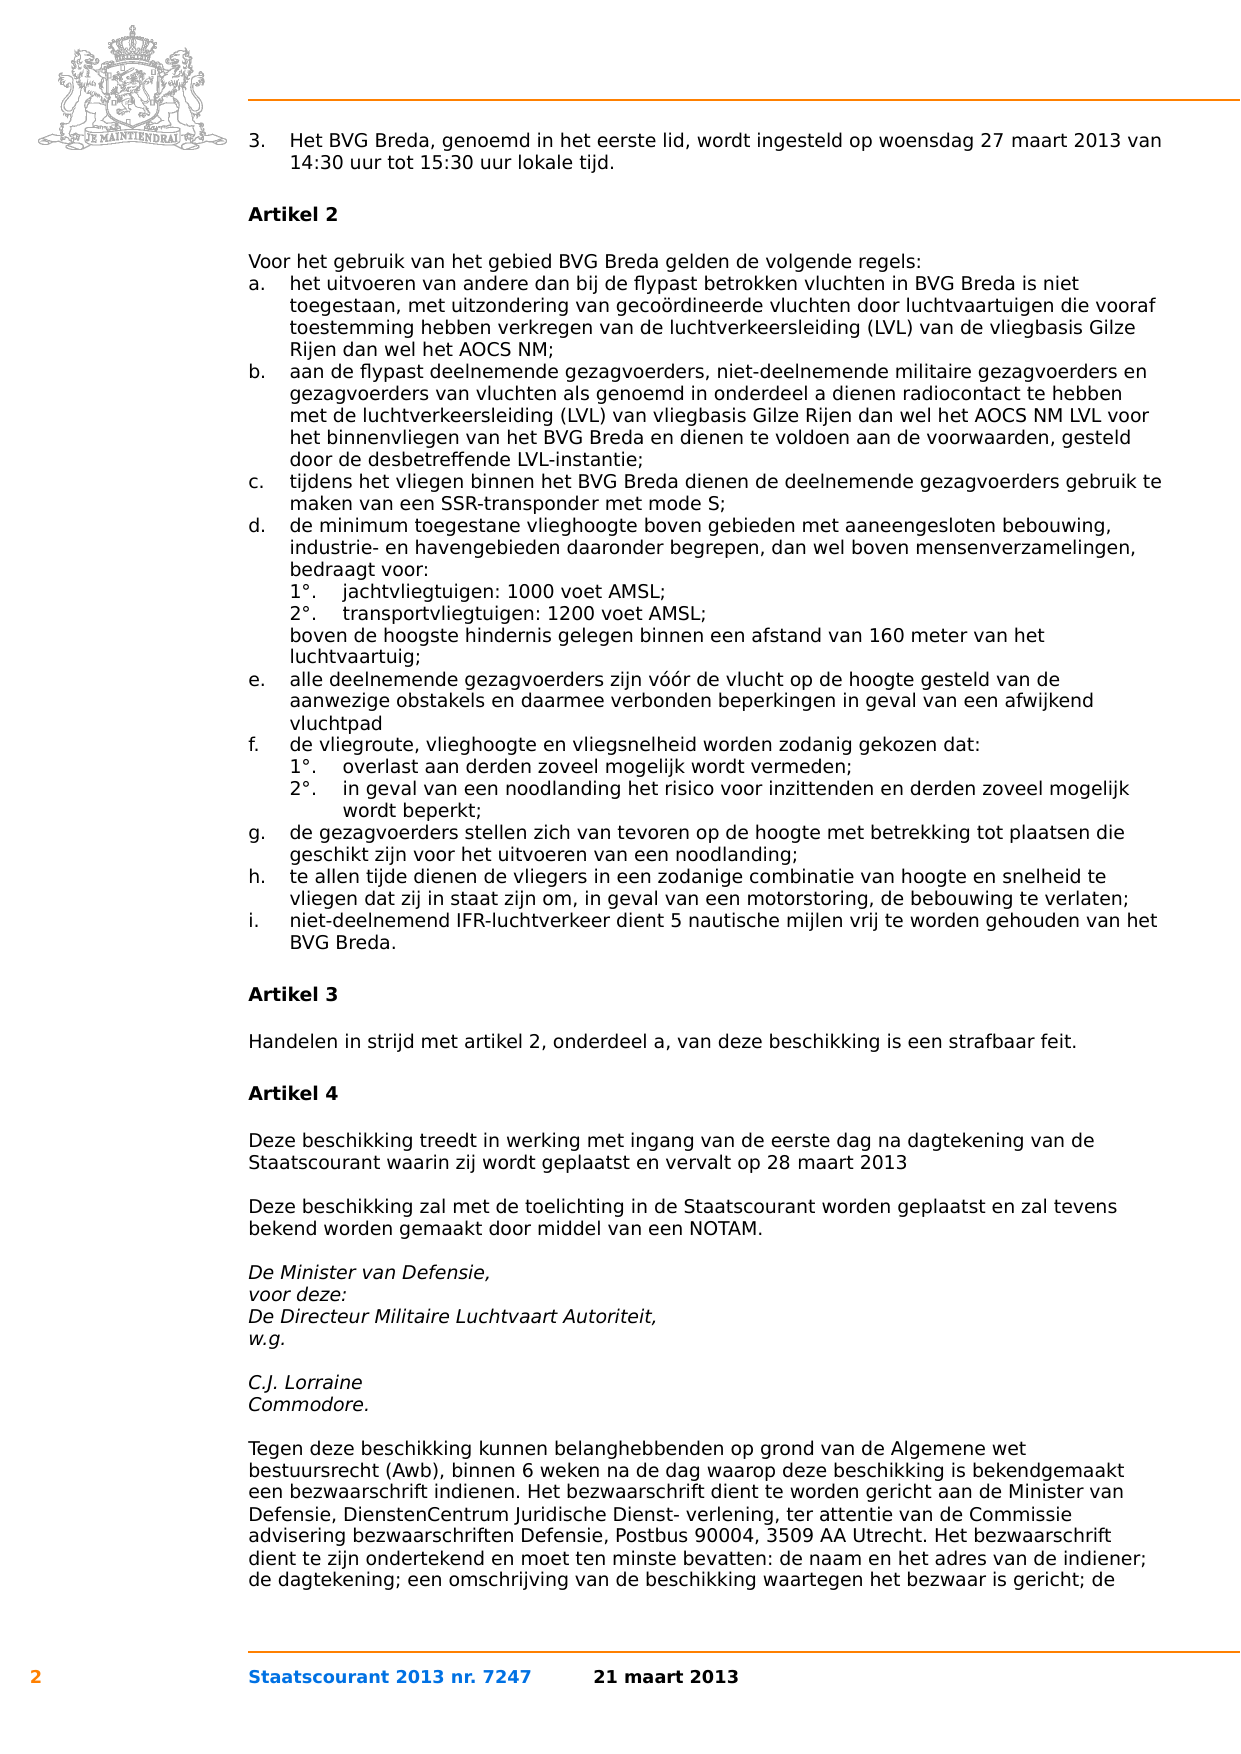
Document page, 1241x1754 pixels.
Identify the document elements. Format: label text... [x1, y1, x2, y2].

text h. te allen tijde dienen de vliegers in een zodanige combinatie van hoogte en snelheid te vliegen dat zij in staat zijn om, in geval van een motorstoring, de bebouwing te verlaten; [248, 866, 1163, 910]
text b. aan de flypast deelnemende gezagvoerders, niet-deelnemende militaire gezagvoerders en gezagvoerders van vluchten als genoemd in onderdeel a dienen radiocontact te hebben met de luchtverkeersleiding (LVL) van vliegbasis Gilze Rijen dan wel het AOCS NM LVL voor het binnenvliegen van het BVG Breda en dienen te voldoen aan de voorwaarden, gesteld door de desbetreffende LVL-instantie; [248, 361, 1163, 471]
text i. niet-deelnemend IFR-luchtverkeer dient 5 nautische mijlen vrij te worden gehouden van het BVG Breda. [248, 910, 1163, 954]
text De Minister van Defensie, voor deze: De Directeur Militaire Luchtvaart Autoriteit, w.g. C.J. Lorraine Commodore. [248, 1262, 1163, 1416]
subtitle Artikel 4 [248, 1083, 1163, 1105]
text Deze beschikking zal met de toelichting in de Staatscourant worden geplaatst en zal tevens bekend worden gemaakt door middel van een NOTAM. [248, 1196, 1163, 1240]
picture [38, 25, 227, 150]
text a. het uitvoeren van andere dan bij de flypast betrokken vluchten in BVG Breda is niet toegestaan, met uitzondering van gecoördineerde vluchten door luchtvaartuigen die vooraf toestemming hebben verkregen van de luchtverkeersleiding (LVL) van de vliegbasis Gilze Rijen dan wel het AOCS NM; [248, 273, 1163, 361]
text c. tijdens het vliegen binnen het BVG Breda dienen de deelnemende gezagvoerders gebruik te maken van een SSR-transponder met mode S; [248, 471, 1163, 514]
text g. de gezagvoerders stellen zich van tevoren op de hoogte met betrekking tot plaatsen die geschikt zijn voor het uitvoeren van een noodlanding; [248, 822, 1163, 866]
text Tegen deze beschikking kunnen belanghebbenden op grond van de Algemene wet bestuursrecht (Awb), binnen 6 weken na de dag waarop deze beschikking is bekendgemaakt een bezwaarschrift indienen. Het bezwaarschrift dient te worden gericht aan de Minister van Defensie, DienstenCentrum Juridische Dienst- verlening, ter attentie van de Commissie advisering bezwaarschriften Defensie, Postbus 90004, 3509 AA Utrecht. Het bezwaarschrift dient te zijn ondertekend en moet ten minste bevatten: de naam en het adres van de indiener; de dagtekening; een omschrijving van de beschikking waartegen het bezwaar is gericht; de [248, 1437, 1163, 1591]
text 3. Het BVG Breda, genoemd in het eerste lid, wordt ingesteld op woensdag 27 maart 2013 van 14:30 uur tot 15:30 uur lokale tijd. [248, 130, 1163, 174]
text 2°. in geval van een noodlanding het risico voor inzittenden en derden zoveel mogelijk wordt beperkt; [289, 778, 1163, 822]
text Voor het gebruik van het gebied BVG Breda gelden de volgende regels: [248, 251, 1163, 273]
text d. de minimum toegestane vlieghoogte boven gebieden met aaneengesloten bebouwing, industrie- en havengebieden daaronder begrepen, dan wel boven mensenverzamelingen, bedraagt voor: [248, 514, 1163, 581]
text 2°. transportvliegtuigen: 1200 voet AMSL; [289, 602, 1163, 624]
subtitle Artikel 3 [248, 984, 1163, 1006]
text 1°. jachtvliegtuigen: 1000 voet AMSL; [289, 581, 1163, 602]
text f. de vliegroute, vlieghoogte en vliegsnelheid worden zodanig gekozen dat: [248, 734, 1163, 756]
text 1°. overlast aan derden zoveel mogelijk wordt vermeden; [289, 756, 1163, 778]
text e. alle deelnemende gezagvoerders zijn vóór de vlucht op de hoogte gesteld van de aanwezige obstakels en daarmee verbonden beperkingen in geval van een afwijkend vluchtpad [248, 668, 1163, 734]
text Deze beschikking treedt in werking met ingang van de eerste dag na dagtekening van de Staatscourant waarin zij wordt geplaatst en vervalt op 28 maart 2013 [248, 1130, 1163, 1174]
text boven de hoogste hindernis gelegen binnen een afstand van 160 meter van het luchtvaartuig; [289, 624, 1163, 668]
text Handelen in strijd met artikel 2, onderdeel a, van deze beschikking is een strafbaar feit. [248, 1031, 1163, 1053]
subtitle Artikel 2 [248, 204, 1163, 226]
